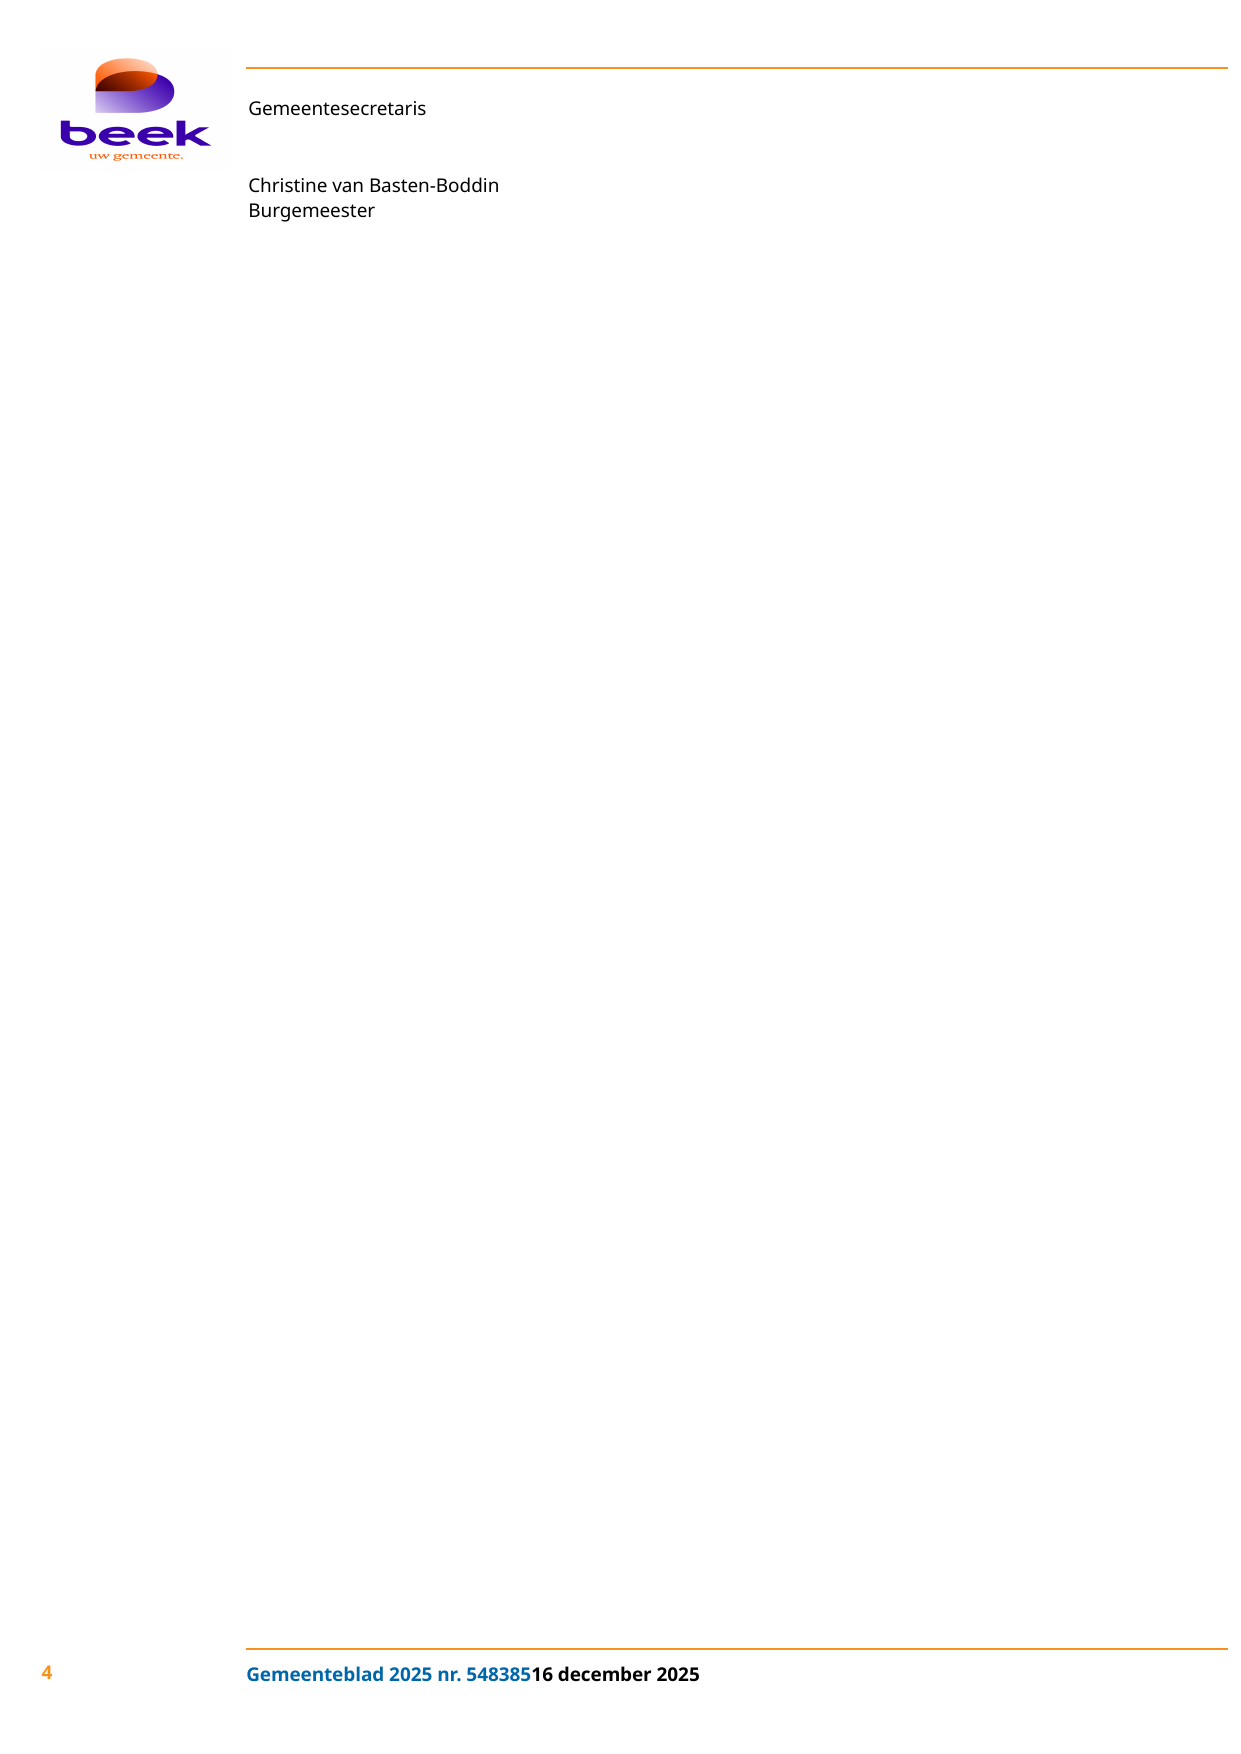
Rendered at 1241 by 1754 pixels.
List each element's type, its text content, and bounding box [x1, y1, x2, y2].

text Burgemeester [248, 198, 1152, 223]
text Gemeentesecretaris [248, 95, 1152, 121]
text Christine van Basten-Boddin [248, 172, 1152, 198]
picture [41, 47, 231, 172]
